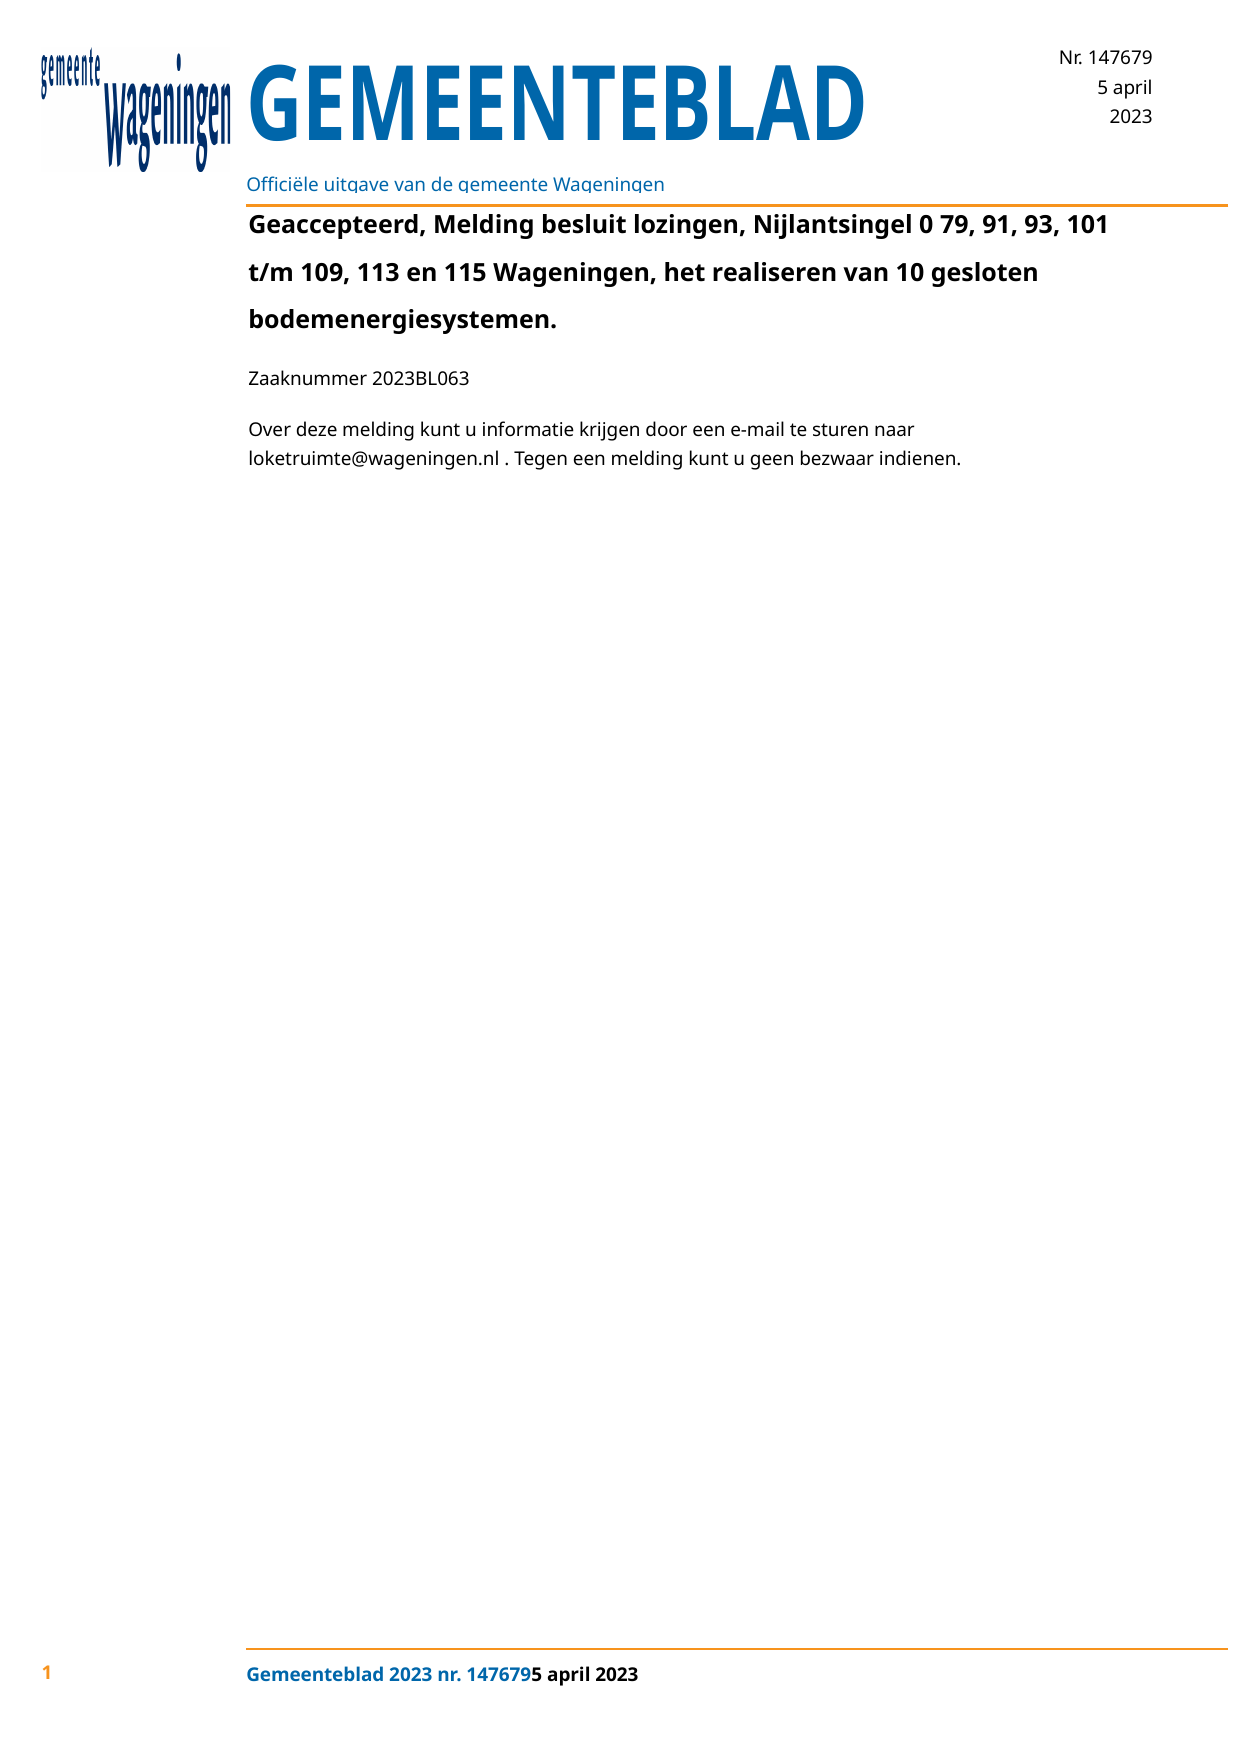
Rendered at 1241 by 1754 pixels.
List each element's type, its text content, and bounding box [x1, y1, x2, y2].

text Geaccepteerd, Melding besluit lozingen, Nijlantsingel 0 79, 91, 93, 101 t/m 109, 113 en 115 Wageningen, het realiseren van 10 gesloten bodemenergiesystemen. [248, 207, 1152, 336]
text Zaaknummer 2023BL063 [248, 366, 1152, 391]
text Over deze melding kunt u informatie krijgen door een e-mail te sturen naar loketruimte@wageningen.nl . Tegen een melding kunt u geen bezwaar indienen. [248, 416, 1152, 471]
picture [41, 47, 231, 172]
